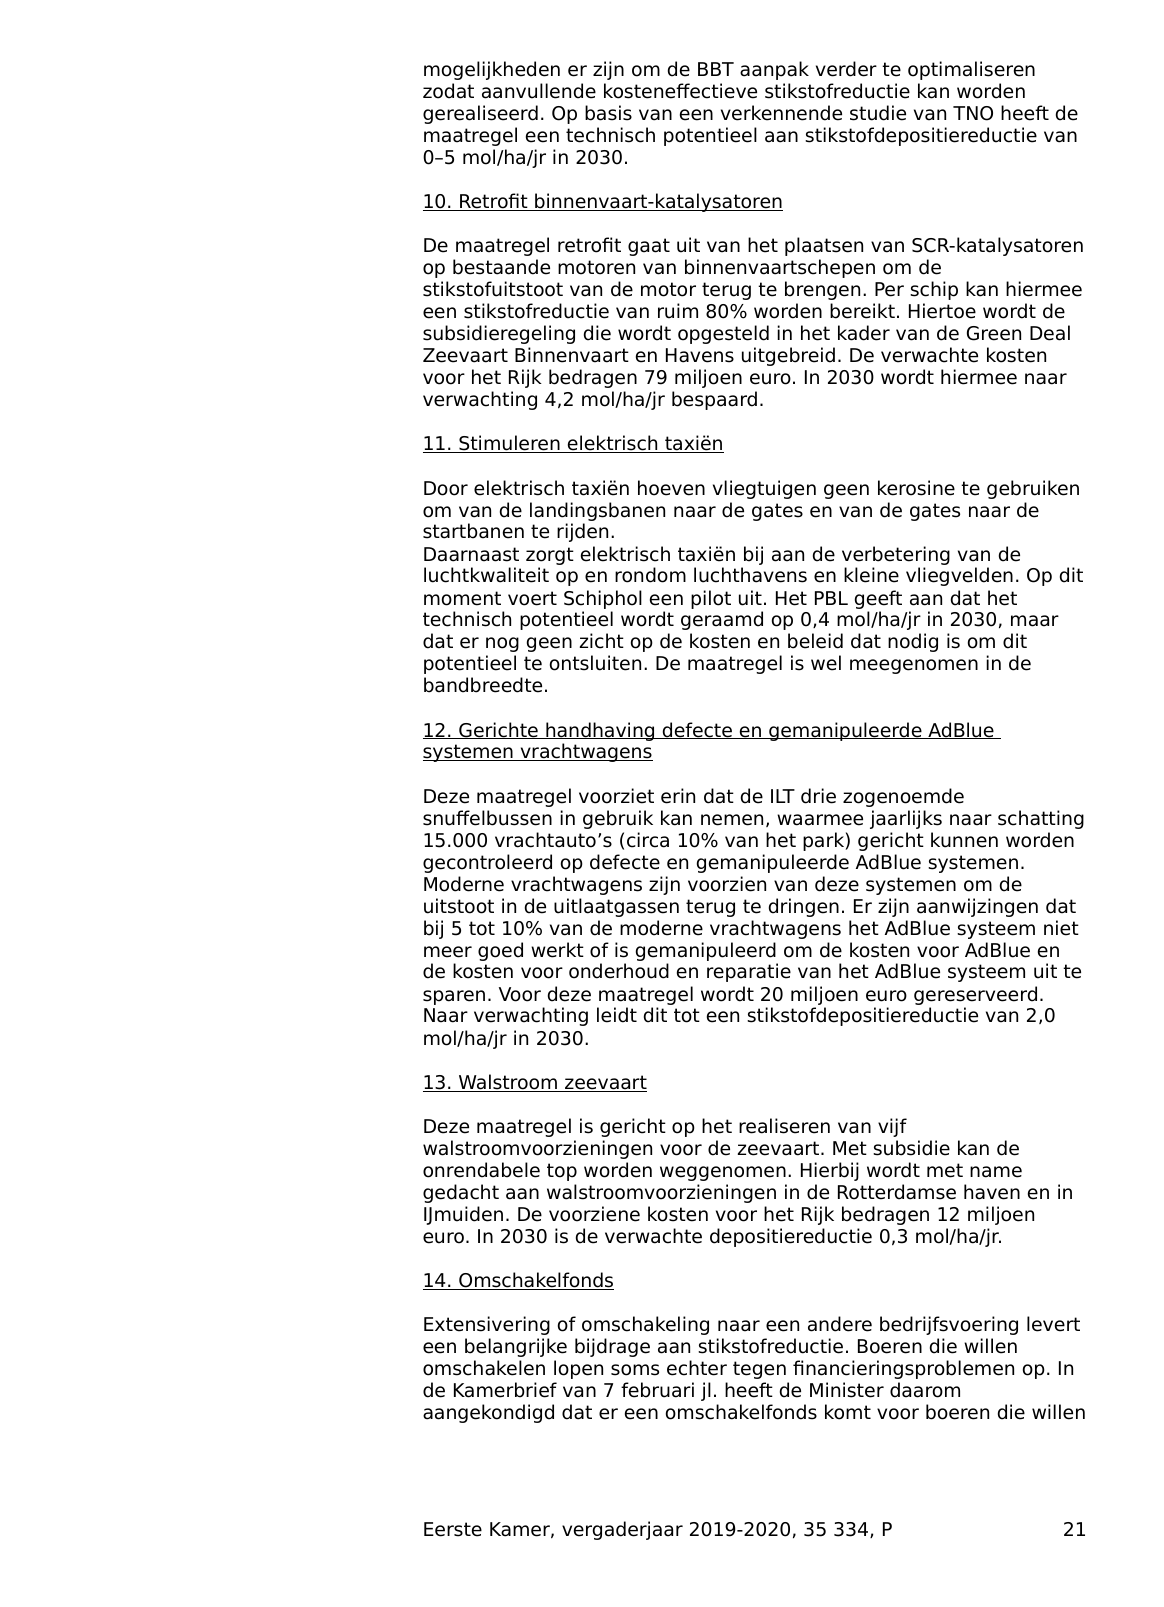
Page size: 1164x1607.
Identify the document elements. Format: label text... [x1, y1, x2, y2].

text Door elektrisch taxiën hoeven vliegtuigen geen kerosine te gebruiken om van de landingsbanen naar de gates en van de gates naar de startbanen te rijden. [422, 477, 1087, 543]
subtitle 14. Omschakelfonds [422, 1270, 1087, 1292]
text Deze maatregel voorziet erin dat de ILT drie zogenoemde snuffelbussen in gebruik kan nemen, waarmee jaarlijks naar schatting 15.000 vrachtauto’s (circa 10% van het park) gericht kunnen worden gecontroleerd op defecte en gemanipuleerde AdBlue systemen. Moderne vrachtwagens zijn voorzien van deze systemen om de uitstoot in de uitlaatgassen terug te dringen. Er zijn aanwijzingen dat bij 5 tot 10% van de moderne vrachtwagens het AdBlue systeem niet meer goed werkt of is gemanipuleerd om de kosten voor AdBlue en de kosten voor onderhoud en reparatie van het AdBlue systeem uit te sparen. Voor deze maatregel wordt 20 miljoen euro gereserveerd. Naar verwachting leidt dit tot een stikstofdepositiereductie van 2,0 mol/ha/jr in 2030. [422, 786, 1087, 1049]
text De maatregel retrofit gaat uit van het plaatsen van SCR-katalysatoren op bestaande motoren van binnenvaartschepen om de stikstofuitstoot van de motor terug te brengen. Per schip kan hiermee een stikstofreductie van ruim 80% worden bereikt. Hiertoe wordt de subsidieregeling die wordt opgesteld in het kader van de Green Deal Zeevaart Binnenvaart en Havens uitgebreid. De verwachte kosten voor het Rijk bedragen 79 miljoen euro. In 2030 wordt hiermee naar verwachting 4,2 mol/ha/jr bespaard. [422, 235, 1087, 411]
text mogelijkheden er zijn om de BBT aanpak verder te optimaliseren zodat aanvullende kosteneffectieve stikstofreductie kan worden gerealiseerd. Op basis van een verkennende studie van TNO heeft de maatregel een technisch potentieel aan stikstofdepositiereductie van 0–5 mol/ha/jr in 2030. [422, 59, 1087, 169]
subtitle 11. Stimuleren elektrisch taxiën [422, 433, 1087, 455]
text Deze maatregel is gericht op het realiseren van vijf walstroomvoorzieningen voor de zeevaart. Met subsidie kan de onrendabele top worden weggenomen. Hierbij wordt met name gedacht aan walstroomvoorzieningen in de Rotterdamse haven en in IJmuiden. De voorziene kosten voor het Rijk bedragen 12 miljoen euro. In 2030 is de verwachte depositiereductie 0,3 mol/ha/jr. [422, 1116, 1087, 1248]
text Extensivering of omschakeling naar een andere bedrijfsvoering levert een belangrijke bijdrage aan stikstofreductie. Boeren die willen omschakelen lopen soms echter tegen financieringsproblemen op. In de Kamerbrief van 7 februari jl. heeft de Minister daarom aangekondigd dat er een omschakelfonds komt voor boeren die willen [422, 1314, 1087, 1424]
subtitle 13. Walstroom zeevaart [422, 1072, 1087, 1093]
subtitle 10. Retrofit binnenvaart-katalysatoren [422, 191, 1087, 213]
text Daarnaast zorgt elektrisch taxiën bij aan de verbetering van de luchtkwaliteit op en rondom luchthavens en kleine vliegvelden. Op dit moment voert Schiphol een pilot uit. Het PBL geeft aan dat het technisch potentieel wordt geraamd op 0,4 mol/ha/jr in 2030, maar dat er nog geen zicht op de kosten en beleid dat nodig is om dit potentieel te ontsluiten. De maatregel is wel meegenomen in de bandbreedte. [422, 543, 1087, 697]
subtitle 12. Gerichte handhaving defecte en gemanipuleerde AdBlue systemen vrachtwagens [422, 719, 1087, 763]
